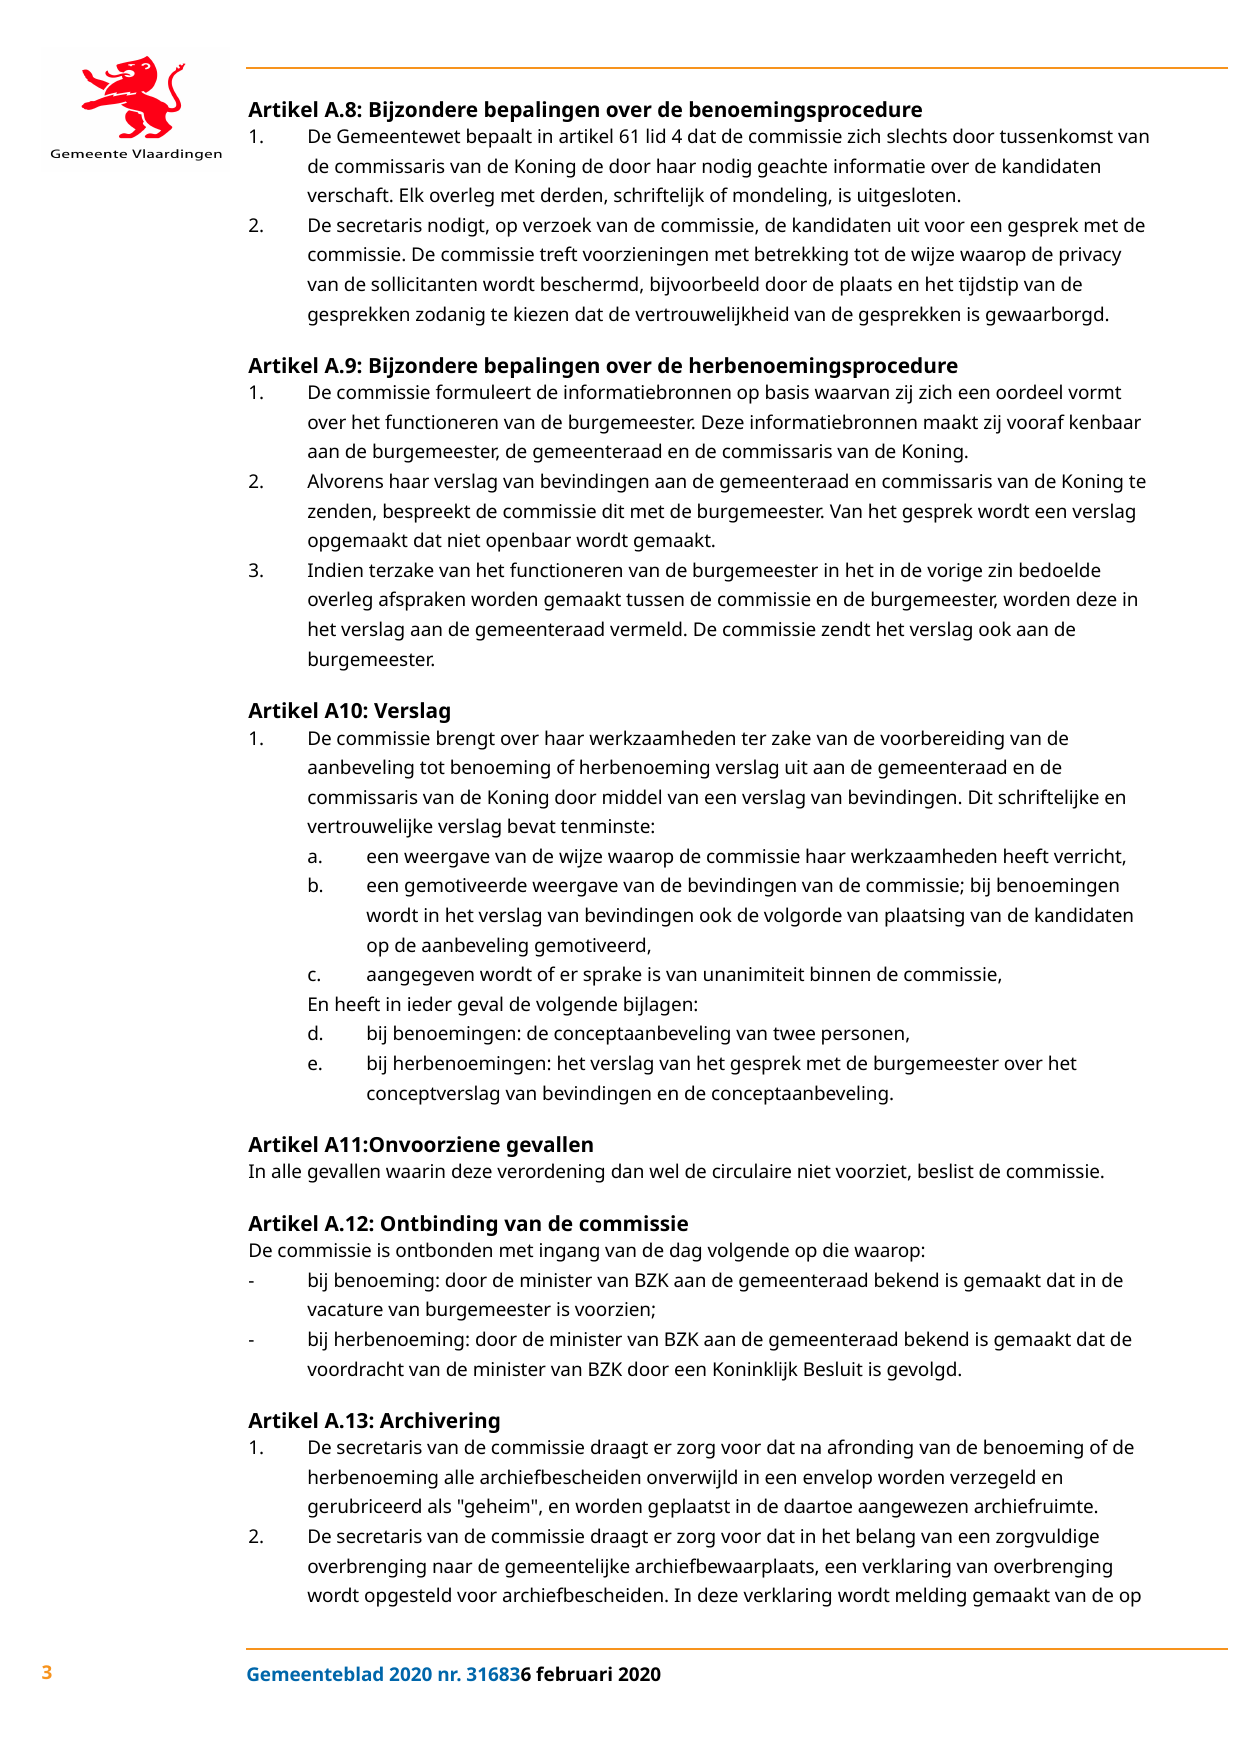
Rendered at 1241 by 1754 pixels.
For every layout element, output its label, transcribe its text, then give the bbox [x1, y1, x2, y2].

list De commissie formuleert de informatiebronnen op basis waarvan zij zich een oordeel vormt over het functioneren van de burgemeester. Deze informatiebronnen maakt zij vooraf kenbaar aan de burgemeester, de gemeenteraad en de commissaris van de Koning. [248, 379, 1152, 464]
picture [41, 47, 231, 172]
list De secretaris van de commissie draagt er zorg voor dat na afronding van de benoeming of de herbenoeming alle archiefbescheiden onverwijld in een envelop worden verzegeld en gerubriceerd als "geheim", en worden geplaatst in de daartoe aangewezen archiefruimte. [248, 1434, 1152, 1519]
list bij benoeming: door de minister van BZK aan de gemeenteraad bekend is gemaakt dat in de vacature van burgemeester is voorzien; [248, 1267, 1152, 1322]
text Artikel A.9: Bijzondere bepalingen over de herbenoemingsprocedure [248, 351, 1152, 379]
list een gemotiveerde weergave van de bevindingen van de commissie; bij benoemingen wordt in het verslag van bevindingen ook de volgorde van plaatsing van de kandidaten op de aanbeveling gemotiveerd, [307, 873, 1152, 957]
list aangegeven wordt of er sprake is van unanimiteit binnen de commissie, [307, 961, 1152, 987]
list een weergave van de wijze waarop de commissie haar werkzaamheden heeft verricht, [307, 843, 1152, 869]
list bij herbenoemingen: het verslag van het gesprek met de burgemeester over het conceptverslag van bevindingen en de conceptaanbeveling. [307, 1050, 1152, 1105]
text In alle gevallen waarin deze verordening dan wel de circulaire niet voorziet, beslist de commissie. [248, 1158, 1152, 1184]
list bij benoemingen: de conceptaanbeveling van twee personen, [307, 1021, 1152, 1046]
text Artikel A10: Verslag [248, 696, 1152, 725]
text De commissie is ontbonden met ingang van de dag volgende op die waarop: [248, 1237, 1152, 1263]
list bij herbenoeming: door de minister van BZK aan de gemeenteraad bekend is gemaakt dat de voordracht van de minister van BZK door een Koninklijk Besluit is gevolgd. [248, 1326, 1152, 1381]
text Artikel A.8: Bijzondere bepalingen over de benoemingsprocedure [248, 95, 1152, 123]
text Artikel A.13: Archivering [248, 1406, 1152, 1434]
text Artikel A11:Onvoorziene gevallen [248, 1130, 1152, 1158]
text Artikel A.12: Ontbinding van de commissie [248, 1209, 1152, 1237]
list De commissie brengt over haar werkzaamheden ter zake van de voorbereiding van de aanbeveling tot benoeming of herbenoeming verslag uit aan de gemeenteraad en de commissaris van de Koning door middel van een verslag van bevindingen. Dit schriftelijke en vertrouwelijke verslag bevat tenminste: [248, 725, 1152, 839]
list En heeft in ieder geval de volgende bijlagen: [248, 991, 1152, 1017]
list Indien terzake van het functioneren van de burgemeester in het in de vorige zin bedoelde overleg afspraken worden gemaakt tussen de commissie en de burgemeester, worden deze in het verslag aan de gemeenteraad vermeld. De commissie zendt het verslag ook aan de burgemeester. [248, 557, 1152, 672]
list De Gemeentewet bepaalt in artikel 61 lid 4 dat de commissie zich slechts door tussenkomst van de commissaris van de Koning de door haar nodig geachte informatie over de kandidaten verschaft. Elk overleg met derden, schriftelijk of mondeling, is uitgesloten. [248, 123, 1152, 208]
list De secretaris van de commissie draagt er zorg voor dat in het belang van een zorgvuldige overbrenging naar de gemeentelijke archiefbewaarplaats, een verklaring van overbrenging wordt opgesteld voor archiefbescheiden. In deze verklaring wordt melding gemaakt van de op [248, 1523, 1152, 1608]
list De secretaris nodigt, op verzoek van de commissie, de kandidaten uit voor een gesprek met de commissie. De commissie treft voorzieningen met betrekking tot de wijze waarop de privacy van de sollicitanten wordt beschermd, bijvoorbeeld door de plaats en het tijdstip van de gesprekken zodanig te kiezen dat de vertrouwelijkheid van de gesprekken is gewaarborgd. [248, 212, 1152, 326]
list Alvorens haar verslag van bevindingen aan de gemeenteraad en commissaris van de Koning te zenden, bespreekt de commissie dit met de burgemeester. Van het gesprek wordt een verslag opgemaakt dat niet openbaar wordt gemaakt. [248, 468, 1152, 553]
